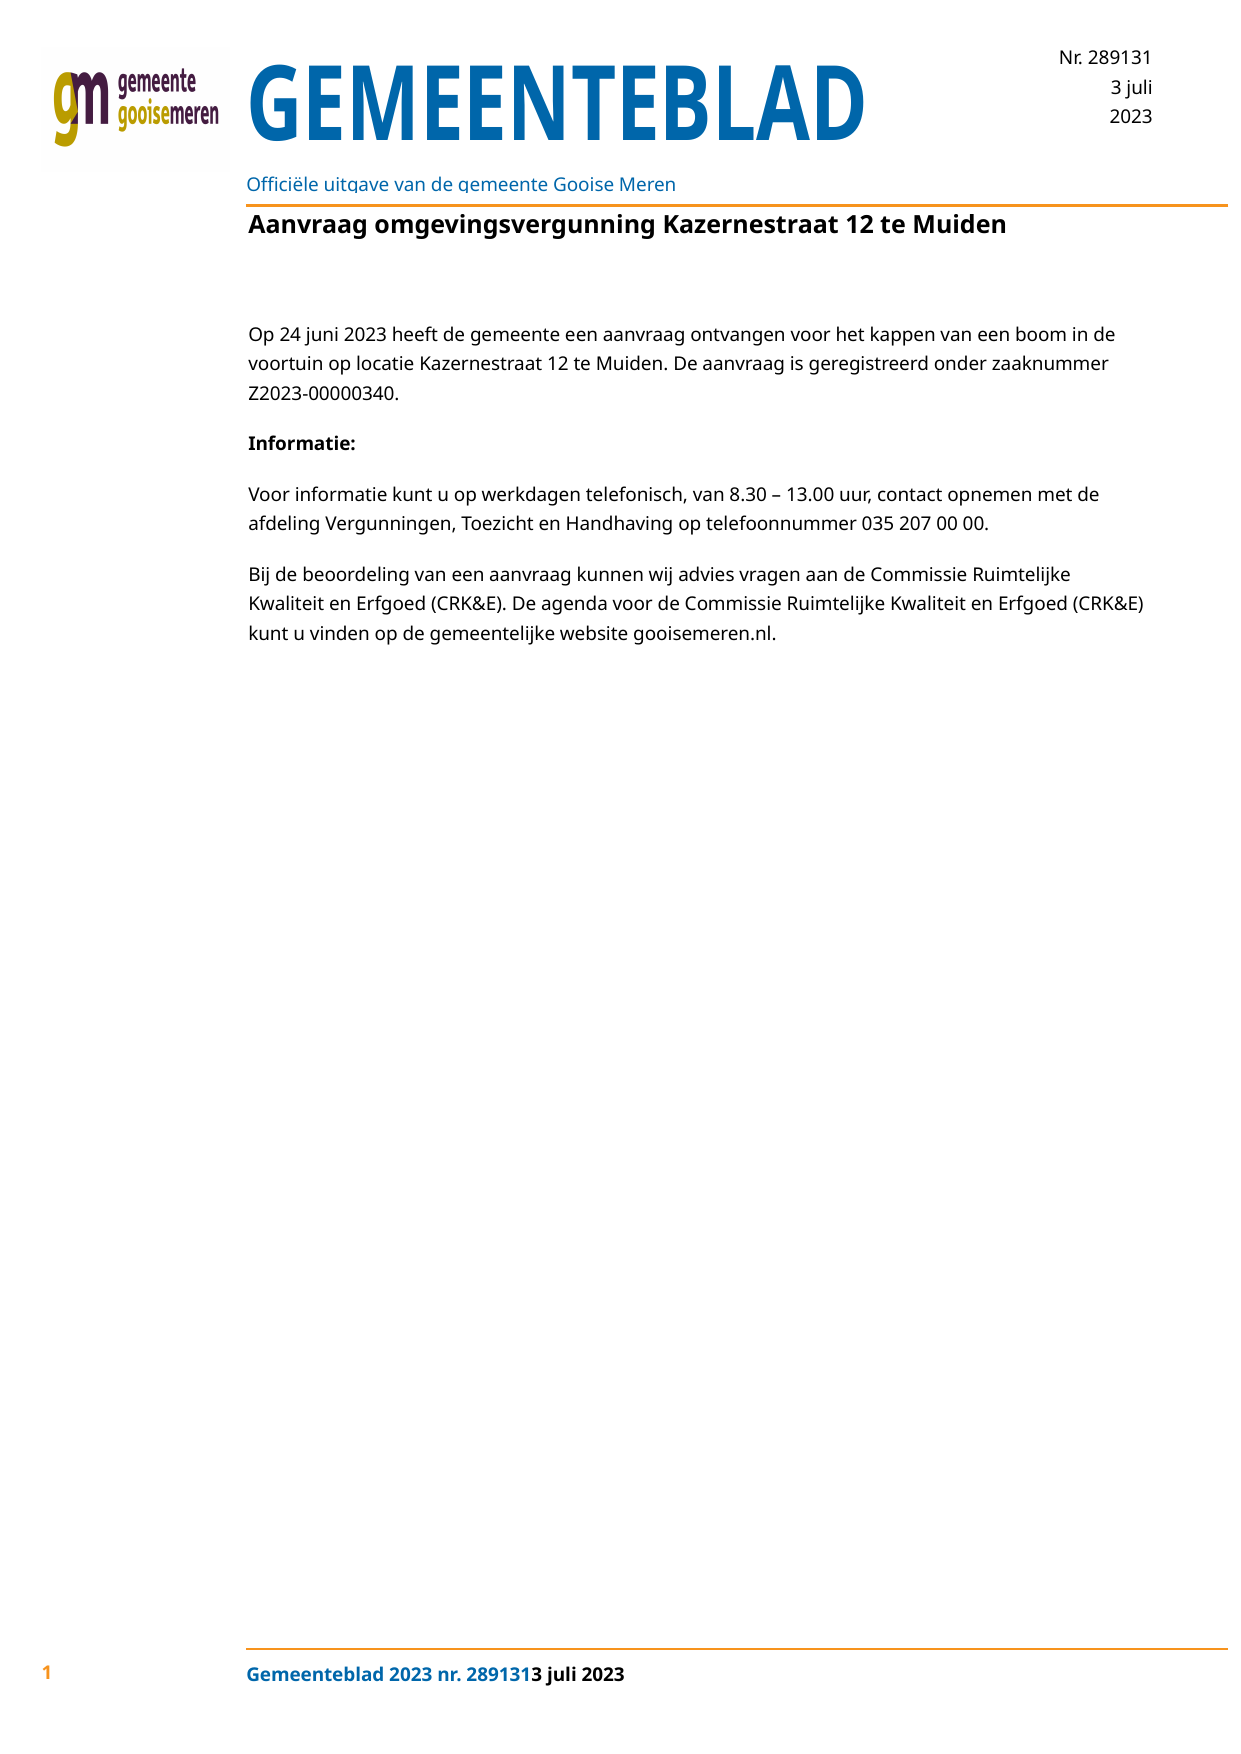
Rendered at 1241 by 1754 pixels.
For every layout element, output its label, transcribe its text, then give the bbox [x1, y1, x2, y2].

text Aanvraag omgevingsvergunning Kazernestraat 12 te Muiden [248, 207, 1152, 241]
text Voor informatie kunt u op werkdagen telefonisch, van 8.30 – 13.00 uur, contact opnemen met de afdeling Vergunningen, Toezicht en Handhaving op telefoonnummer 035 207 00 00. [248, 481, 1152, 536]
text Informatie: [248, 430, 1152, 456]
text Bij de beoordeling van een aanvraag kunnen wij advies vragen aan de Commissie Ruimtelijke Kwaliteit en Erfgoed (CRK&E). De agenda voor de Commissie Ruimtelijke Kwaliteit en Erfgoed (CRK&E) kunt u vinden op de gemeentelijke website gooisemeren.nl. [248, 561, 1152, 646]
picture [41, 47, 231, 172]
text Op 24 juni 2023 heeft de gemeente een aanvraag ontvangen voor het kappen van een boom in de voortuin op locatie Kazernestraat 12 te Muiden. De aanvraag is geregistreerd onder zaaknummer Z2023-00000340. [248, 321, 1152, 406]
